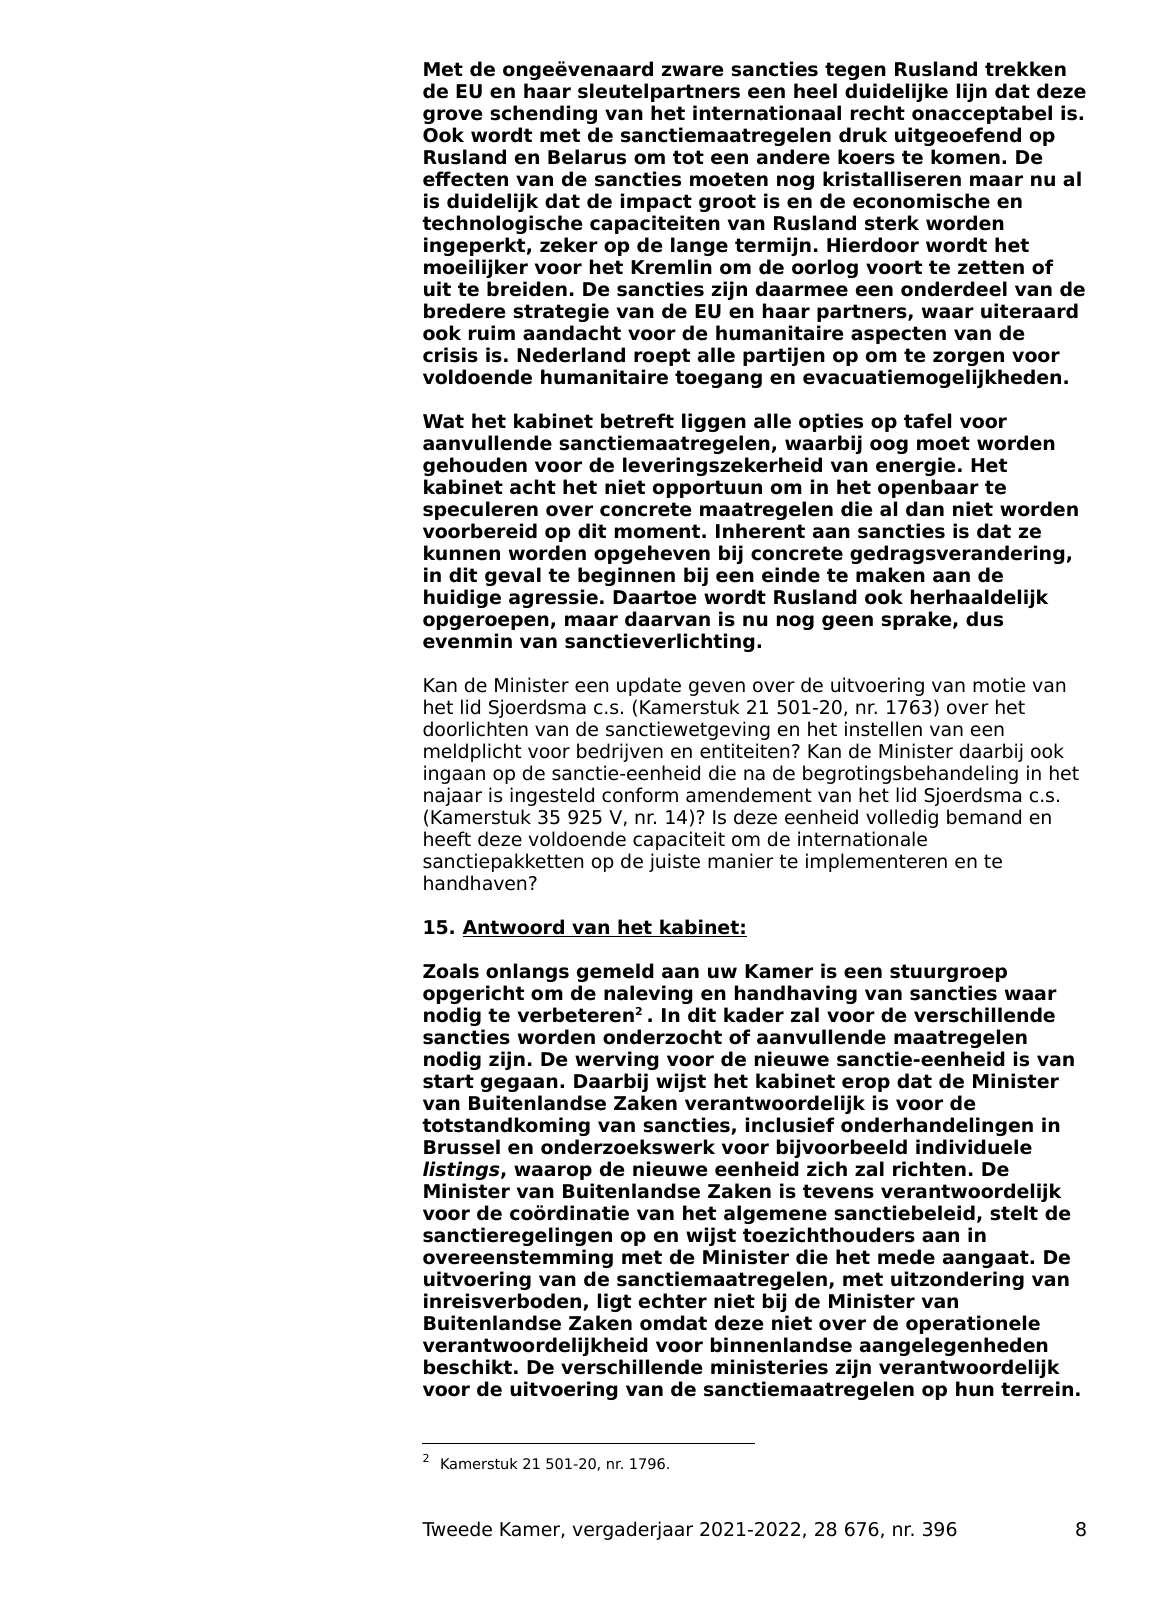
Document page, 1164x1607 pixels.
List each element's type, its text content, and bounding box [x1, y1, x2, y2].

text Met de ongeëvenaard zware sancties tegen Rusland trekken de EU en haar sleutelpartners een heel duidelijke lijn dat deze grove schending van het internationaal recht onacceptabel is. Ook wordt met de sanctiemaatregelen druk uitgeoefend op Rusland en Belarus om tot een andere koers te komen. De effecten van de sancties moeten nog kristalliseren maar nu al is duidelijk dat de impact groot is en de economische en technologische capaciteiten van Rusland sterk worden ingeperkt, zeker op de lange termijn. Hierdoor wordt het moeilijker voor het Kremlin om de oorlog voort te zetten of uit te breiden. De sancties zijn daarmee een onderdeel van de bredere strategie van de EU en haar partners, waar uiteraard ook ruim aandacht voor de humanitaire aspecten van de crisis is. Nederland roept alle partijen op om te zorgen voor voldoende humanitaire toegang en evacuatiemogelijkheden. [422, 59, 1087, 389]
text Wat het kabinet betreft liggen alle opties op tafel voor aanvullende sanctiemaatregelen, waarbij oog moet worden gehouden voor de leveringszekerheid van energie. Het kabinet acht het niet opportuun om in het openbaar te speculeren over concrete maatregelen die al dan niet worden voorbereid op dit moment. Inherent aan sancties is dat ze kunnen worden opgeheven bij concrete gedragsverandering, in dit geval te beginnen bij een einde te maken aan de huidige agressie. Daartoe wordt Rusland ook herhaaldelijk opgeroepen, maar daarvan is nu nog geen sprake, dus evenmin van sanctieverlichting. [422, 411, 1087, 653]
subtitle 15. Antwoord van het kabinet: [422, 917, 1087, 939]
text Kan de Minister een update geven over de uitvoering van motie van het lid Sjoerdsma c.s. (Kamerstuk 21 501-20, nr. 1763) over het doorlichten van de sanctiewetgeving en het instellen van een meldplicht voor bedrijven en entiteiten? Kan de Minister daarbij ook ingaan op de sanctie-eenheid die na de begrotingsbehandeling in het najaar is ingesteld conform amendement van het lid Sjoerdsma c.s. (Kamerstuk 35 925 V, nr. 14)? Is deze eenheid volledig bemand en heeft deze voldoende capaciteit om de internationale sanctiepakketten op de juiste manier te implementeren en te handhaven? [422, 675, 1087, 895]
text Kamerstuk 21 501-20, nr. 1796. [422, 1452, 1087, 1474]
text Zoals onlangs gemeld aan uw Kamer is een stuurgroep opgericht om de naleving en handhaving van sancties waar nodig te verbeteren. In dit kader zal voor de verschillende sancties worden onderzocht of aanvullende maatregelen nodig zijn. De werving voor de nieuwe sanctie-eenheid is van start gegaan. Daarbij wijst het kabinet erop dat de Minister van Buitenlandse Zaken verantwoordelijk is voor de totstandkoming van sancties, inclusief onderhandelingen in Brussel en onderzoekswerk voor bijvoorbeeld individuele listings, waarop de nieuwe eenheid zich zal richten. De Minister van Buitenlandse Zaken is tevens verantwoordelijk voor de coördinatie van het algemene sanctiebeleid, stelt de sanctieregelingen op en wijst toezichthouders aan in overeenstemming met de Minister die het mede aangaat. De uitvoering van de sanctiemaatregelen, met uitzondering van inreisverboden, ligt echter niet bij de Minister van Buitenlandse Zaken omdat deze niet over de operationele verantwoordelijkheid voor binnenlandse aangelegenheden beschikt. De verschillende ministeries zijn verantwoordelijk voor de uitvoering van de sanctiemaatregelen op hun terrein. [422, 961, 1087, 1401]
